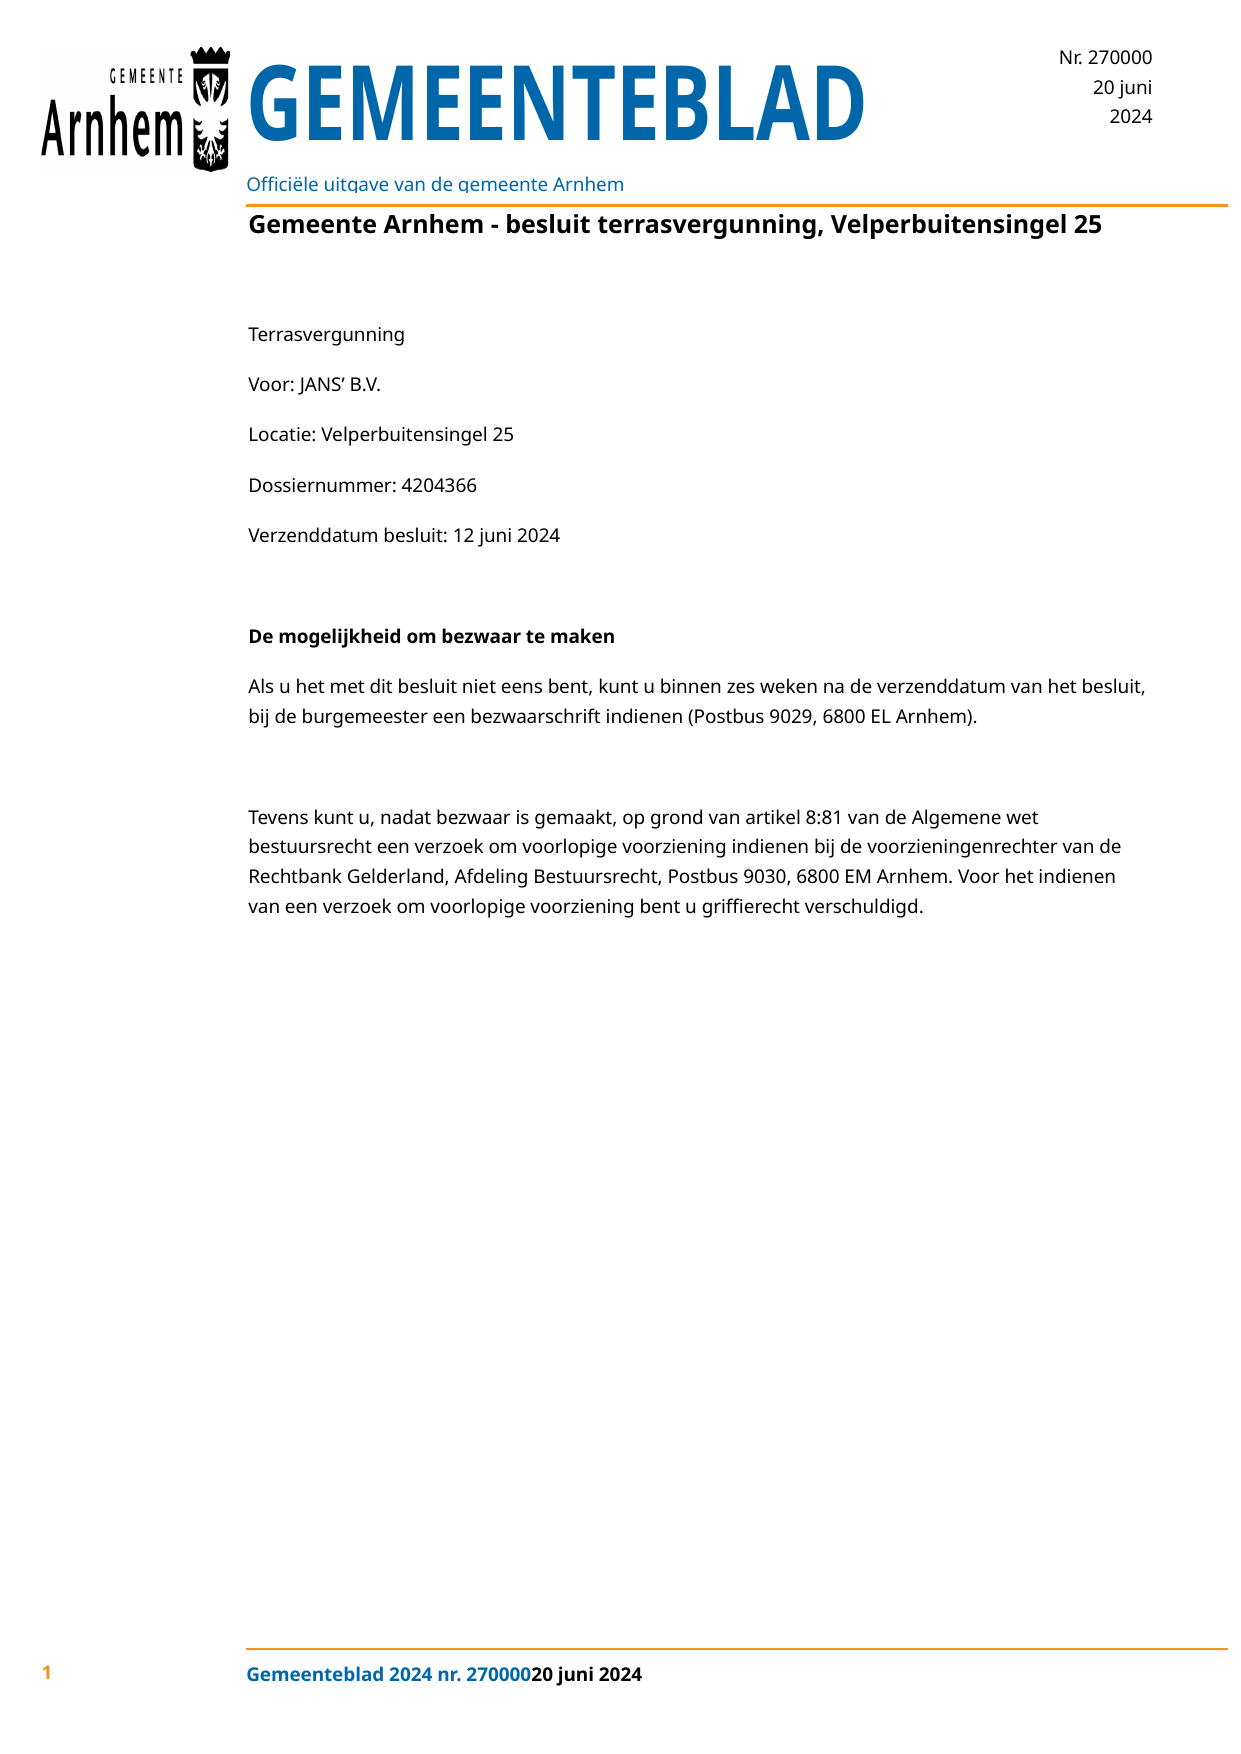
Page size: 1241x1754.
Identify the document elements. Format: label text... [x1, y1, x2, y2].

text Gemeente Arnhem - besluit terrasvergunning, Velperbuitensingel 25 [248, 207, 1152, 241]
text Voor: JANS’ B.V. [248, 371, 1152, 397]
text Als u het met dit besluit niet eens bent, kunt u binnen zes weken na de verzenddatum van het besluit, bij de burgemeester een bezwaarschrift indienen (Postbus 9029, 6800 EL Arnhem). [248, 674, 1152, 729]
text Terrasvergunning [248, 321, 1152, 346]
text Dossiernummer: 4204366 [248, 472, 1152, 498]
text Verzenddatum besluit: 12 juni 2024 [248, 522, 1152, 548]
text De mogelijkheid om bezwaar te maken [248, 623, 1152, 649]
text Locatie: Velperbuitensingel 25 [248, 422, 1152, 447]
text Tevens kunt u, nadat bezwaar is gemaakt, op grond van artikel 8:81 van de Algemene wet bestuursrecht een verzoek om voorlopige voorziening indienen bij de voorzieningenrechter van de Rechtbank Gelderland, Afdeling Bestuursrecht, Postbus 9030, 6800 EM Arnhem. Voor het indienen van een verzoek om voorlopige voorziening bent u griffierecht verschuldigd. [248, 804, 1152, 918]
picture [41, 47, 231, 172]
